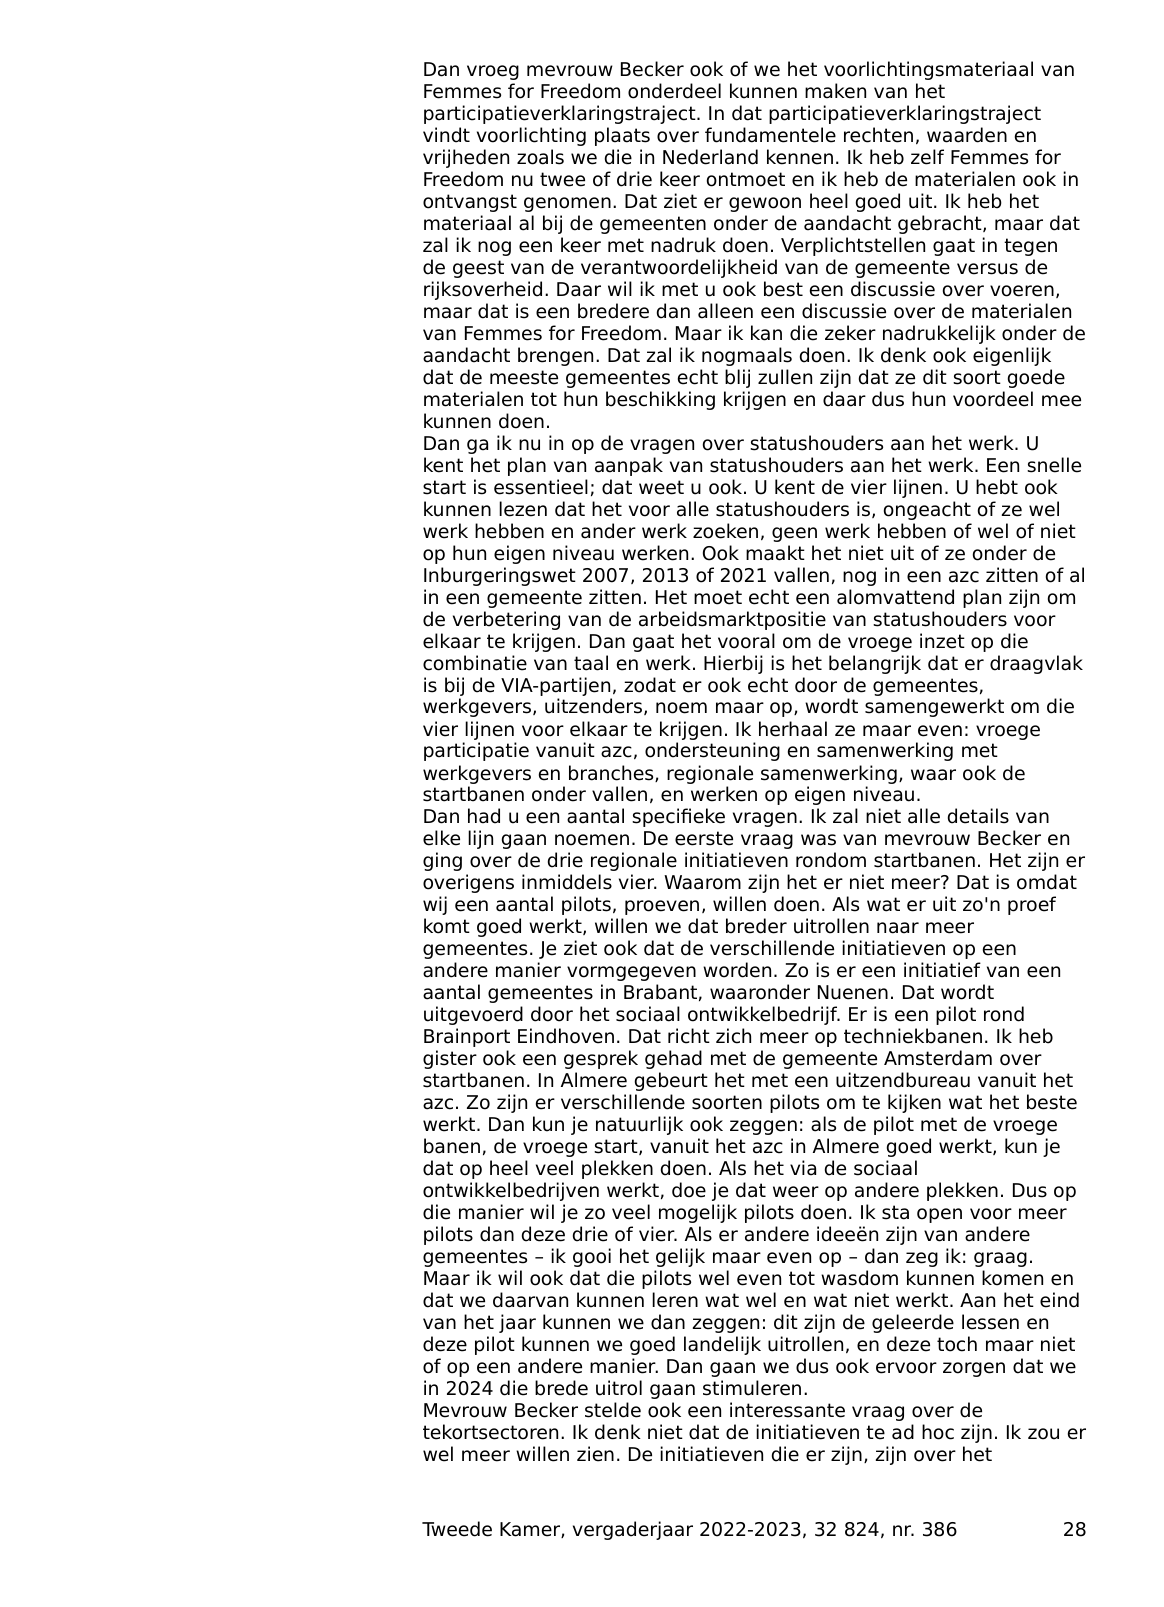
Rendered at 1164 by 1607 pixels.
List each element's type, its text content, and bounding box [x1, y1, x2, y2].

text Dan had u een aantal specifieke vragen. Ik zal niet alle details van elke lijn gaan noemen. De eerste vraag was van mevrouw Becker en ging over de drie regionale initiatieven rondom startbanen. Het zijn er overigens inmiddels vier. Waarom zijn het er niet meer? Dat is omdat wij een aantal pilots, proeven, willen doen. Als wat er uit zo'n proef komt goed werkt, willen we dat breder uitrollen naar meer gemeentes. Je ziet ook dat de verschillende initiatieven op een andere manier vormgegeven worden. Zo is er een initiatief van een aantal gemeentes in Brabant, waaronder Nuenen. Dat wordt uitgevoerd door het sociaal ontwikkelbedrijf. Er is een pilot rond Brainport Eindhoven. Dat richt zich meer op techniekbanen. Ik heb gister ook een gesprek gehad met de gemeente Amsterdam over startbanen. In Almere gebeurt het met een uitzendbureau vanuit het azc. Zo zijn er verschillende soorten pilots om te kijken wat het beste werkt. Dan kun je natuurlijk ook zeggen: als de pilot met de vroege banen, de vroege start, vanuit het azc in Almere goed werkt, kun je dat op heel veel plekken doen. Als het via de sociaal ontwikkelbedrijven werkt, doe je dat weer op andere plekken. Dus op die manier wil je zo veel mogelijk pilots doen. Ik sta open voor meer pilots dan deze drie of vier. Als er andere ideeën zijn van andere gemeentes – ik gooi het gelijk maar even op – dan zeg ik: graag. Maar ik wil ook dat die pilots wel even tot wasdom kunnen komen en dat we daarvan kunnen leren wat wel en wat niet werkt. Aan het eind van het jaar kunnen we dan zeggen: dit zijn de geleerde lessen en deze pilot kunnen we goed landelijk uitrollen, en deze toch maar niet of op een andere manier. Dan gaan we dus ook ervoor zorgen dat we in 2024 die brede uitrol gaan stimuleren. [422, 806, 1087, 1400]
text Mevrouw Becker stelde ook een interessante vraag over de tekortsectoren. Ik denk niet dat de initiatieven te ad hoc zijn. Ik zou er wel meer willen zien. De initiatieven die er zijn, zijn over het [422, 1400, 1087, 1466]
text Dan ga ik nu in op de vragen over statushouders aan het werk. U kent het plan van aanpak van statushouders aan het werk. Een snelle start is essentieel; dat weet u ook. U kent de vier lijnen. U hebt ook kunnen lezen dat het voor alle statushouders is, ongeacht of ze wel werk hebben en ander werk zoeken, geen werk hebben of wel of niet op hun eigen niveau werken. Ook maakt het niet uit of ze onder de Inburgeringswet 2007, 2013 of 2021 vallen, nog in een azc zitten of al in een gemeente zitten. Het moet echt een alomvattend plan zijn om de verbetering van de arbeidsmarktpositie van statushouders voor elkaar te krijgen. Dan gaat het vooral om de vroege inzet op die combinatie van taal en werk. Hierbij is het belangrijk dat er draagvlak is bij de VIA-partijen, zodat er ook echt door de gemeentes, werkgevers, uitzenders, noem maar op, wordt samengewerkt om die vier lijnen voor elkaar te krijgen. Ik herhaal ze maar even: vroege participatie vanuit azc, ondersteuning en samenwerking met werkgevers en branches, regionale samenwerking, waar ook de startbanen onder vallen, en werken op eigen niveau. [422, 433, 1087, 806]
text Dan vroeg mevrouw Becker ook of we het voorlichtingsmateriaal van Femmes for Freedom onderdeel kunnen maken van het participatieverklaringstraject. In dat participatieverklaringstraject vindt voorlichting plaats over fundamentele rechten, waarden en vrijheden zoals we die in Nederland kennen. Ik heb zelf Femmes for Freedom nu twee of drie keer ontmoet en ik heb de materialen ook in ontvangst genomen. Dat ziet er gewoon heel goed uit. Ik heb het materiaal al bij de gemeenten onder de aandacht gebracht, maar dat zal ik nog een keer met nadruk doen. Verplichtstellen gaat in tegen de geest van de verantwoordelijkheid van de gemeente versus de rijksoverheid. Daar wil ik met u ook best een discussie over voeren, maar dat is een bredere dan alleen een discussie over de materialen van Femmes for Freedom. Maar ik kan die zeker nadrukkelijk onder de aandacht brengen. Dat zal ik nogmaals doen. Ik denk ook eigenlijk dat de meeste gemeentes echt blij zullen zijn dat ze dit soort goede materialen tot hun beschikking krijgen en daar dus hun voordeel mee kunnen doen. [422, 59, 1087, 433]
